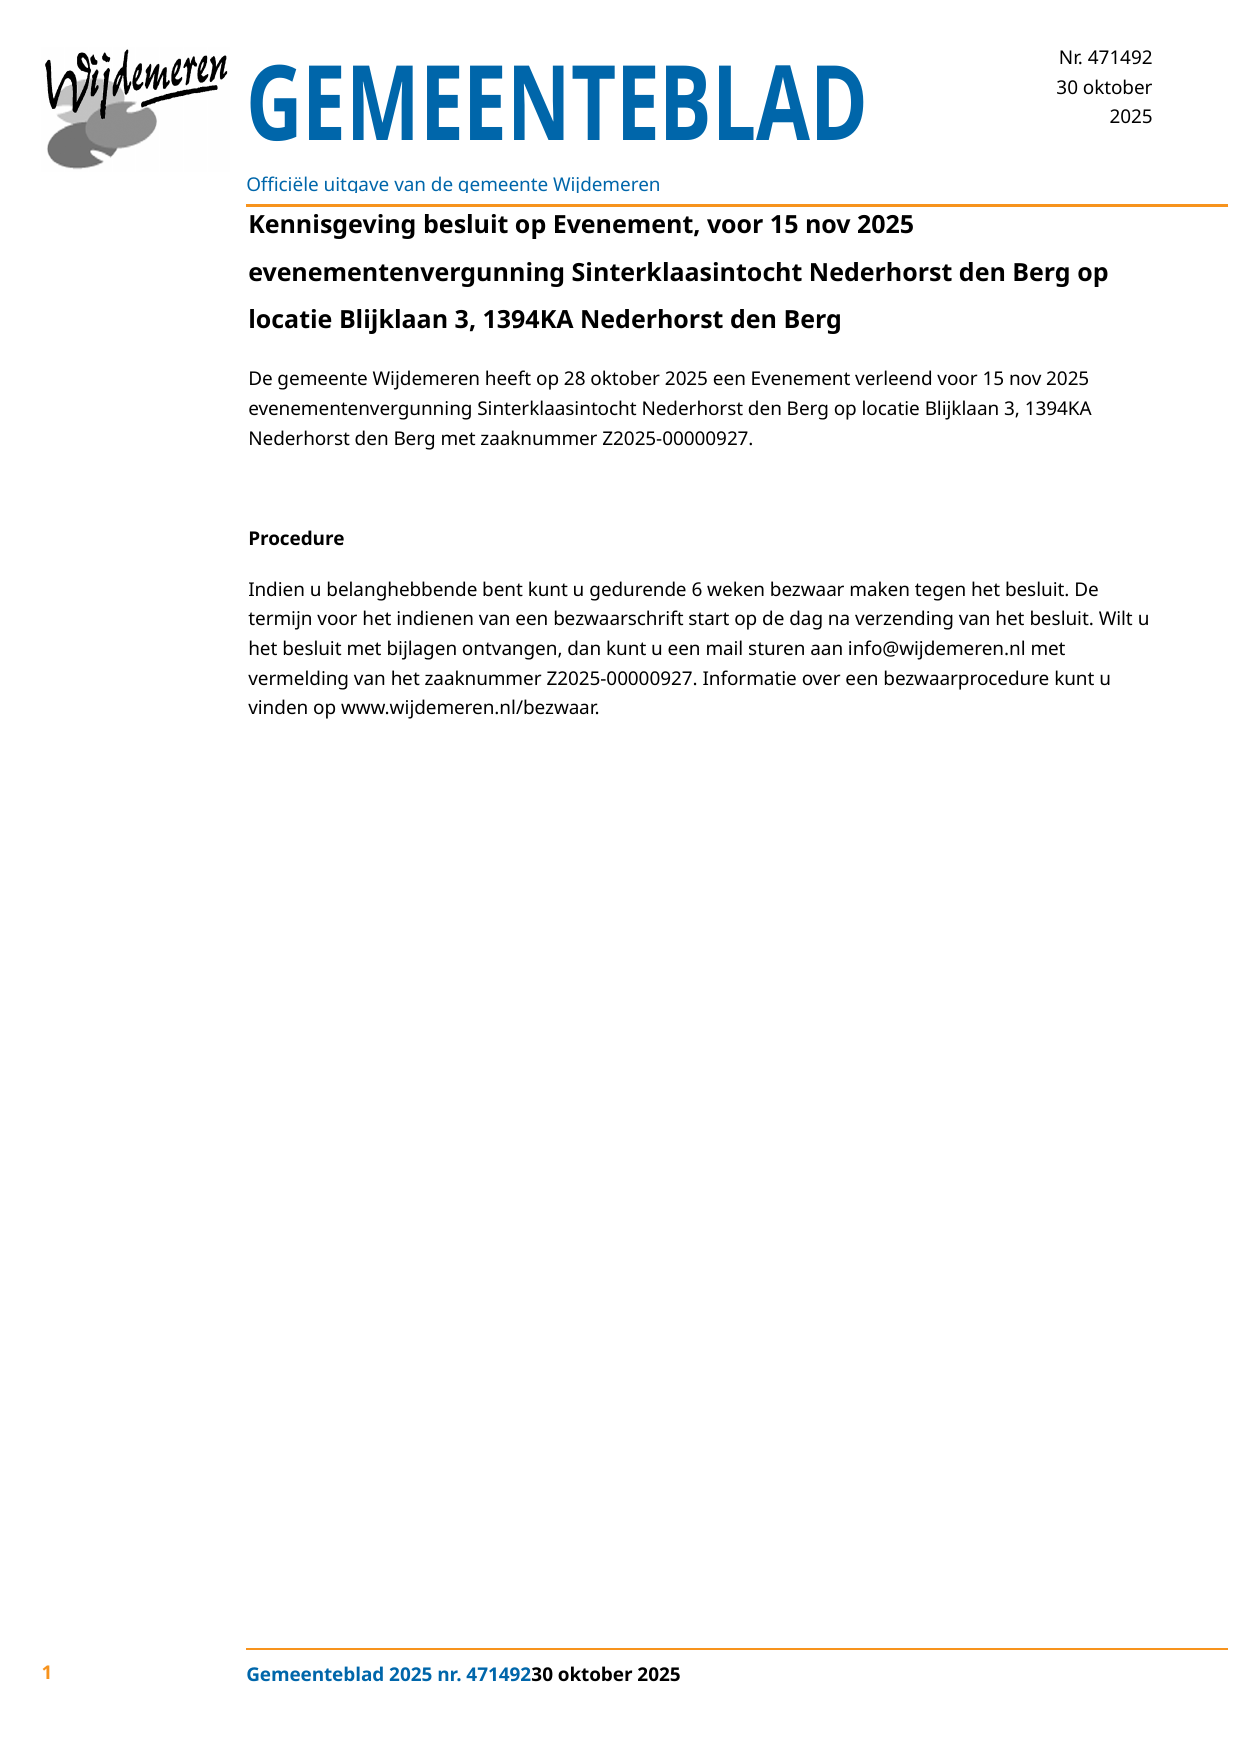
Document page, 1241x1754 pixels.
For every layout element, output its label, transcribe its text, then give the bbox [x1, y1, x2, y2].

text De gemeente Wijdemeren heeft op 28 oktober 2025 een Evenement verleend voor 15 nov 2025 evenementenvergunning Sinterklaasintocht Nederhorst den Berg op locatie Blijklaan 3, 1394KA Nederhorst den Berg met zaaknummer Z2025-00000927. [248, 366, 1152, 450]
text Indien u belanghebbende bent kunt u gedurende 6 weken bezwaar maken tegen het besluit. De termijn voor het indienen van een bezwaarschrift start op de dag na verzending van het besluit. Wilt u het besluit met bijlagen ontvangen, dan kunt u een mail sturen aan info@wijdemeren.nl met vermelding van het zaaknummer Z2025-00000927. Informatie over een bezwaarprocedure kunt u vinden op www.wijdemeren.nl/bezwaar. [248, 576, 1152, 720]
text Procedure [248, 526, 1152, 551]
picture [41, 47, 231, 172]
text Kennisgeving besluit op Evenement, voor 15 nov 2025 evenementenvergunning Sinterklaasintocht Nederhorst den Berg op locatie Blijklaan 3, 1394KA Nederhorst den Berg [248, 207, 1152, 336]
